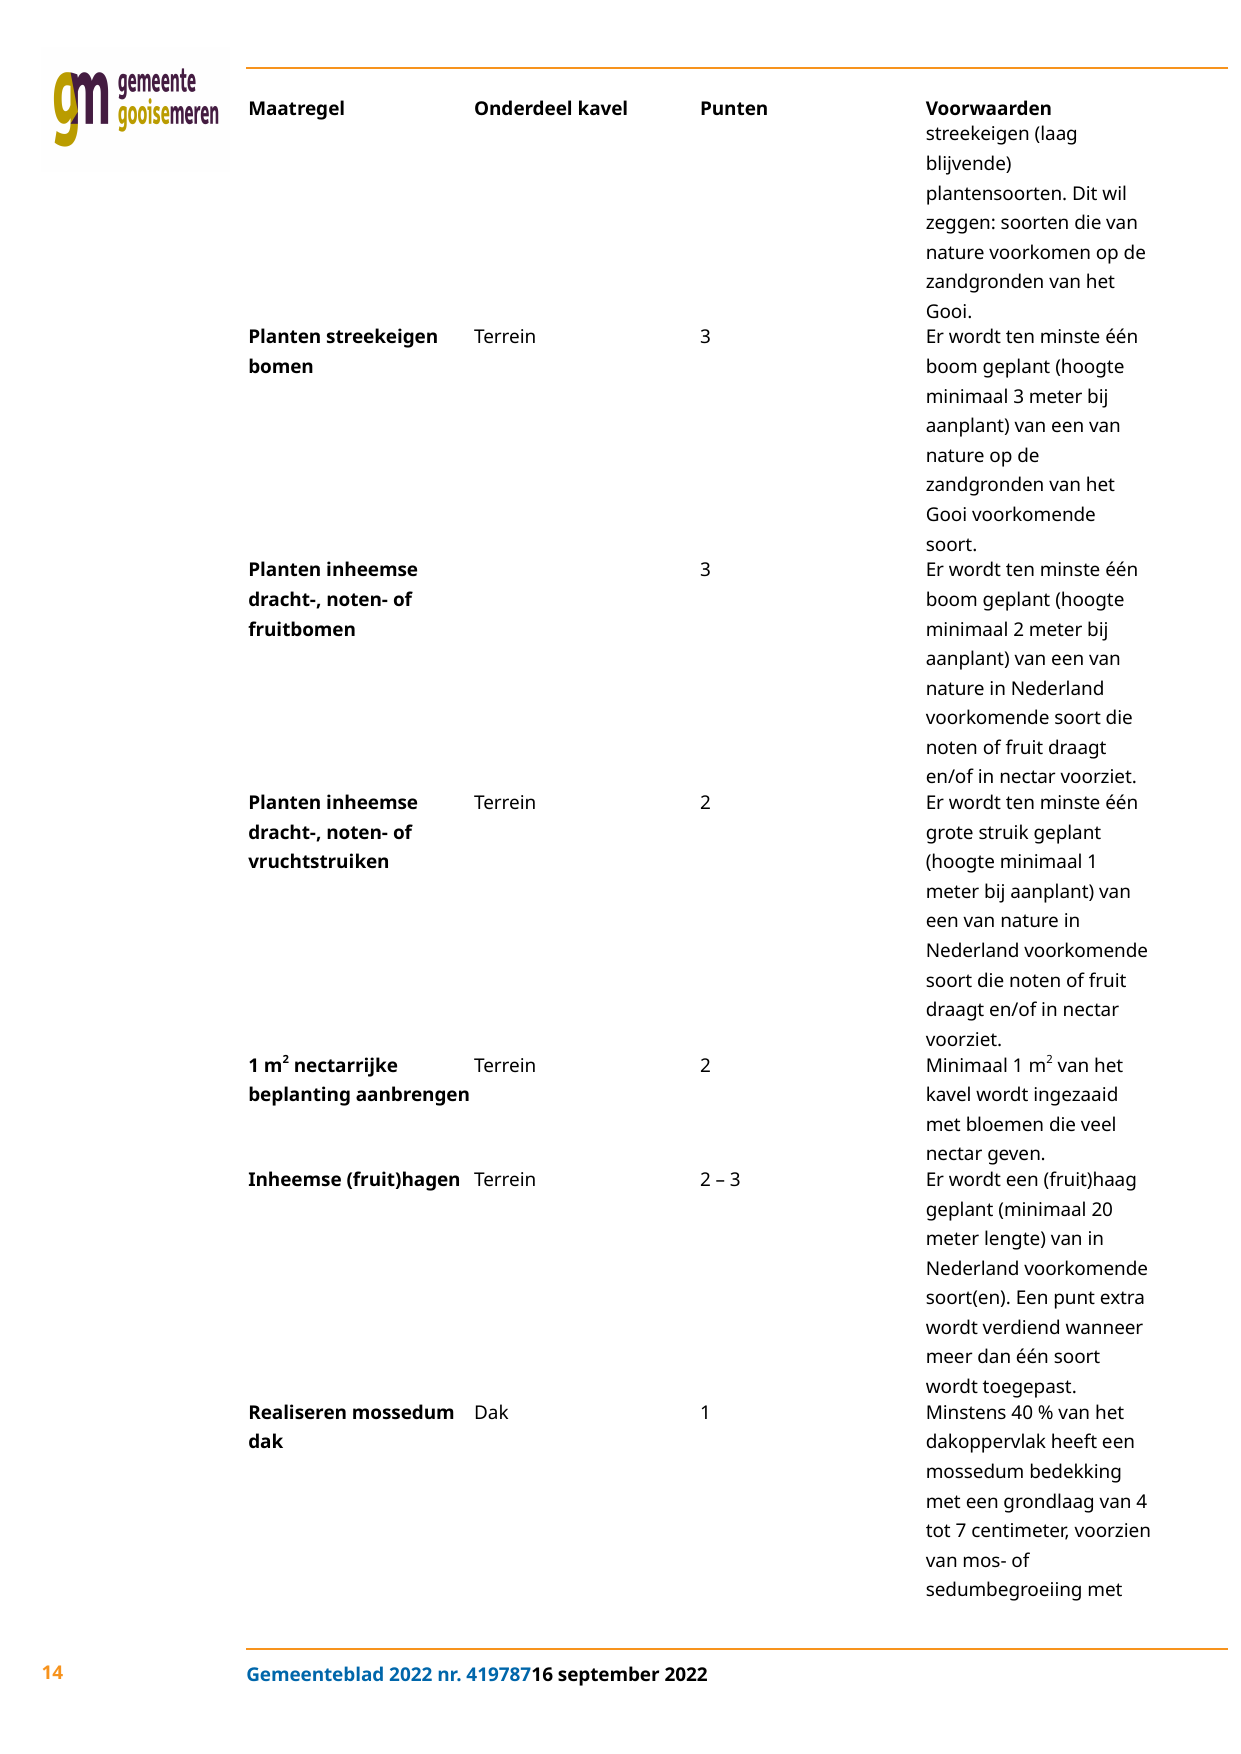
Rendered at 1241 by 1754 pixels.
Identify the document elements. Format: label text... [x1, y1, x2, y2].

table_cell [474, 121, 700, 324]
table_cell 1 [700, 1399, 926, 1602]
table_cell 3 [700, 557, 926, 789]
table_cell 3 [700, 324, 926, 557]
table_cell [474, 557, 700, 789]
table_cell 2 – 3 [700, 1166, 926, 1399]
table_cell Planten inheemse dracht-, noten- of fruitbomen [248, 557, 474, 789]
table_header Voorwaarden [926, 95, 1152, 121]
table_cell streekeigen (laag blijvende) plantensoorten. Dit wil zeggen: soorten die van nature voorkomen op de zandgronden van het Gooi. [926, 121, 1152, 324]
table_cell Er wordt ten minste één boom geplant (hoogte minimaal 2 meter bij aanplant) van een van nature in Nederland voorkomende soort die noten of fruit draagt en/of in nectar voorziet. [926, 557, 1152, 789]
table_cell Planten streekeigen bomen [248, 324, 474, 557]
table_header Onderdeel kavel [474, 95, 700, 121]
table_cell Minimaal 1 m2 van het kavel wordt ingezaaid met bloemen die veel nectar geven. [926, 1052, 1152, 1166]
table_cell Inheemse (fruit)hagen [248, 1166, 474, 1399]
table_cell 2 [700, 789, 926, 1052]
table_header Punten [700, 95, 926, 121]
table_cell [700, 121, 926, 324]
table_cell Realiseren mossedum dak [248, 1399, 474, 1602]
table_cell Terrein [474, 324, 700, 557]
table_cell Dak [474, 1399, 700, 1602]
table_cell Planten inheemse dracht-, noten- of vruchtstruiken [248, 789, 474, 1052]
table_cell Minstens 40 % van het dakoppervlak heeft een mossedum bedekking met een grondlaag van 4 tot 7 centimeter, voorzien van mos- of sedumbegroeiing met [926, 1399, 1152, 1602]
table_header Maatregel [248, 95, 474, 121]
table_cell Terrein [474, 1166, 700, 1399]
table_cell Er wordt ten minste één grote struik geplant (hoogte minimaal 1 meter bij aanplant) van een van nature in Nederland voorkomende soort die noten of fruit draagt en/of in nectar voorziet. [926, 789, 1152, 1052]
table_cell Terrein [474, 789, 700, 1052]
table_cell Er wordt een (fruit)haag geplant (minimaal 20 meter lengte) van in Nederland voorkomende soort(en). Een punt extra wordt verdiend wanneer meer dan één soort wordt toegepast. [926, 1166, 1152, 1399]
table_cell Er wordt ten minste één boom geplant (hoogte minimaal 3 meter bij aanplant) van een van nature op de zandgronden van het Gooi voorkomende soort. [926, 324, 1152, 557]
table_cell 2 [700, 1052, 926, 1166]
table_cell Terrein [474, 1052, 700, 1166]
picture [41, 47, 231, 172]
table_cell [248, 121, 474, 324]
table_cell 1 m2 nectarrijke beplanting aanbrengen [248, 1052, 474, 1166]
